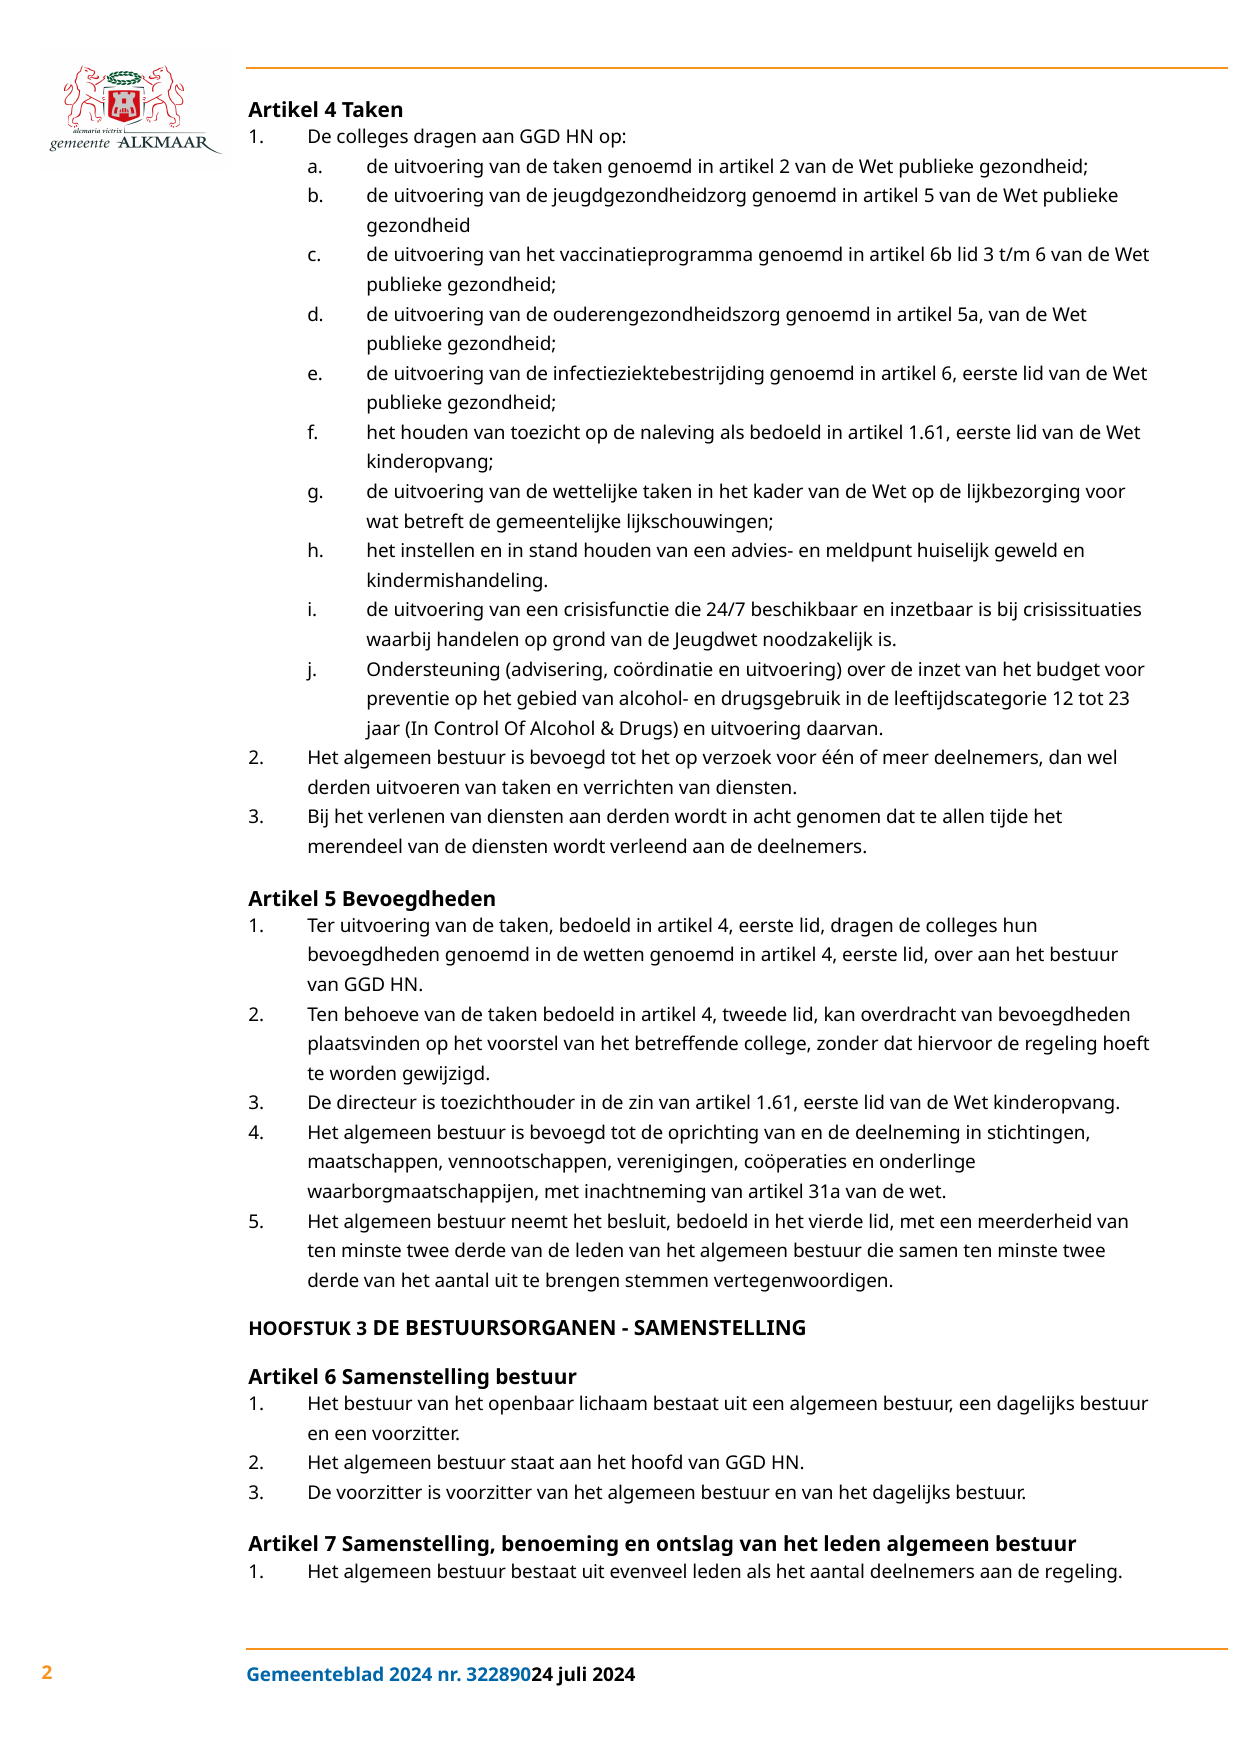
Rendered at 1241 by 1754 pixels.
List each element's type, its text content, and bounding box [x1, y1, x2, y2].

list de uitvoering van het vaccinatieprogramma genoemd in artikel 6b lid 3 t/m 6 van de Wet publieke gezondheid; [307, 242, 1152, 297]
list het houden van toezicht op de naleving als bedoeld in artikel 1.61, eerste lid van de Wet kinderopvang; [307, 419, 1152, 474]
list Ten behoeve van de taken bedoeld in artikel 4, tweede lid, kan overdracht van bevoegdheden plaatsvinden op het voorstel van het betreffende college, zonder dat hiervoor de regeling hoeft te worden gewijzigd. [248, 1001, 1152, 1086]
list De directeur is toezichthouder in de zin van artikel 1.61, eerste lid van de Wet kinderopvang. [248, 1089, 1152, 1115]
list de uitvoering van de jeugdgezondheidzorg genoemd in artikel 5 van de Wet publieke gezondheid [307, 182, 1152, 238]
list Het algemeen bestuur is bevoegd tot het op verzoek voor één of meer deelnemers, dan wel derden uitvoeren van taken en verrichten van diensten. [248, 744, 1152, 800]
list De voorzitter is voorzitter van het algemeen bestuur en van het dagelijks bestuur. [248, 1479, 1152, 1505]
list Ter uitvoering van de taken, bedoeld in artikel 4, eerste lid, dragen de colleges hun bevoegdheden genoemd in de wetten genoemd in artikel 4, eerste lid, over aan het bestuur van GGD HN. [248, 912, 1152, 997]
text HOOFSTUK 3 DE BESTUURSORGANEN - SAMENSTELLING [248, 1313, 1152, 1341]
list de uitvoering van de taken genoemd in artikel 2 van de Wet publieke gezondheid; [307, 153, 1152, 178]
text Artikel 5 Bevoegdheden [248, 884, 1152, 912]
list De colleges dragen aan GGD HN op: [248, 123, 1152, 149]
list het instellen en in stand houden van een advies- en meldpunt huiselijk geweld en kindermishandeling. [307, 537, 1152, 593]
list de uitvoering van de ouderengezondheidszorg genoemd in artikel 5a, van de Wet publieke gezondheid; [307, 301, 1152, 356]
list de uitvoering van de wettelijke taken in het kader van de Wet op de lijkbezorging voor wat betreft de gemeentelijke lijkschouwingen; [307, 478, 1152, 533]
list Het algemeen bestuur staat aan het hoofd van GGD HN. [248, 1449, 1152, 1475]
text Artikel 7 Samenstelling, benoeming en ontslag van het leden algemeen bestuur [248, 1529, 1152, 1558]
picture [41, 47, 231, 172]
list Het algemeen bestuur neemt het besluit, bedoeld in het vierde lid, met een meerderheid van ten minste twee derde van de leden van het algemeen bestuur die samen ten minste twee derde van het aantal uit te brengen stemmen vertegenwoordigen. [248, 1208, 1152, 1293]
list de uitvoering van de infectieziektebestrijding genoemd in artikel 6, eerste lid van de Wet publieke gezondheid; [307, 360, 1152, 415]
list Het bestuur van het openbaar lichaam bestaat uit een algemeen bestuur, een dagelijks bestuur en een voorzitter. [248, 1390, 1152, 1446]
text Artikel 6 Samenstelling bestuur [248, 1362, 1152, 1390]
list Het algemeen bestuur is bevoegd tot de oprichting van en de deelneming in stichtingen, maatschappen, vennootschappen, verenigingen, coöperaties en onderlinge waarborgmaatschappijen, met inachtneming van artikel 31a van de wet. [248, 1119, 1152, 1204]
list de uitvoering van een crisisfunctie die 24/7 beschikbaar en inzetbaar is bij crisissituaties waarbij handelen op grond van de Jeugdwet noodzakelijk is. [307, 597, 1152, 652]
list Bij het verlenen van diensten aan derden wordt in acht genomen dat te allen tijde het merendeel van de diensten wordt verleend aan de deelnemers. [248, 804, 1152, 859]
list Het algemeen bestuur bestaat uit evenveel leden als het aantal deelnemers aan de regeling. [248, 1558, 1152, 1584]
text Artikel 4 Taken [248, 95, 1152, 123]
list Ondersteuning (advisering, coördinatie en uitvoering) over de inzet van het budget voor preventie op het gebied van alcohol- en drugsgebruik in de leeftijdscategorie 12 tot 23 jaar (In Control Of Alcohol & Drugs) en uitvoering daarvan. [307, 656, 1152, 741]
